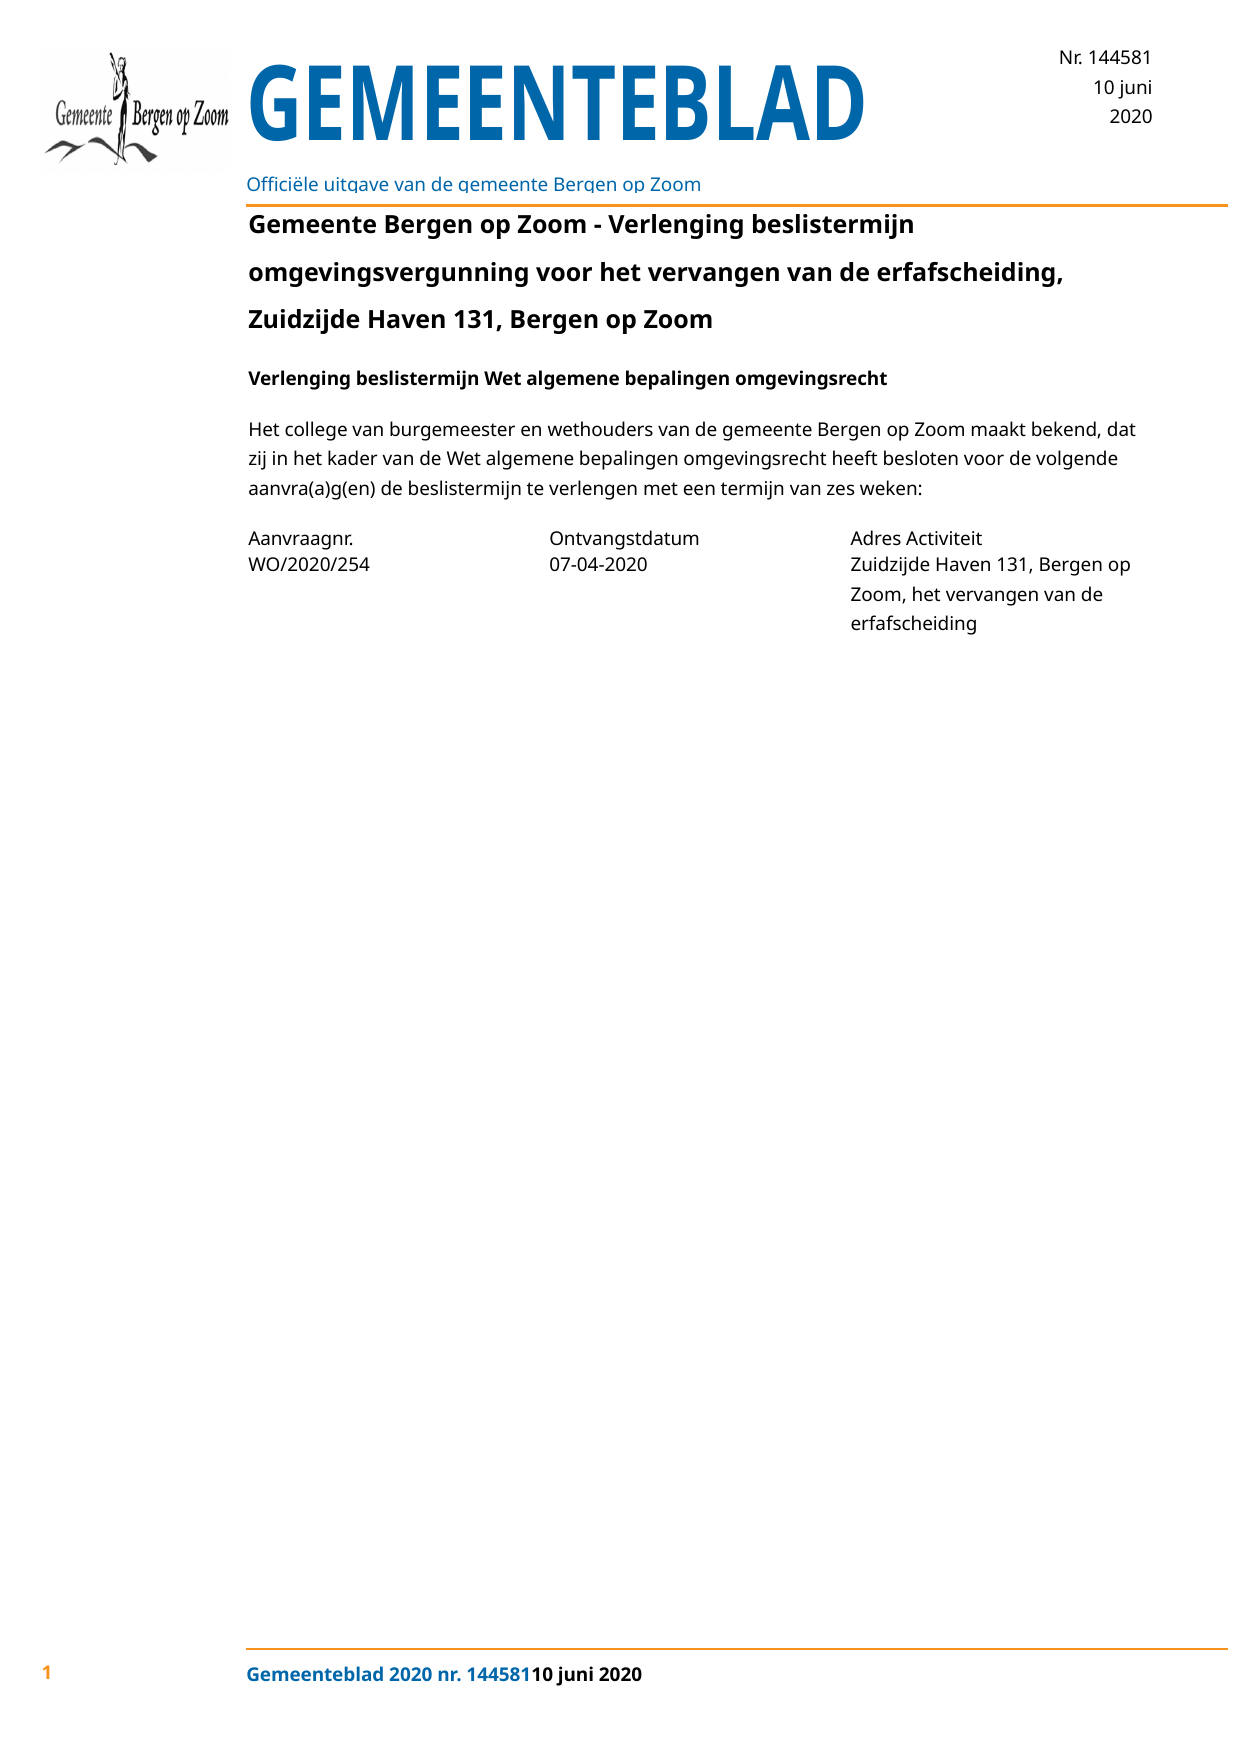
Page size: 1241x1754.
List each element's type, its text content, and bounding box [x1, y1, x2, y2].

table_header Ontvangstdatum [549, 526, 850, 551]
picture [41, 47, 231, 172]
table_cell 07-04-2020 [549, 551, 850, 636]
text Verlenging beslistermijn Wet algemene bepalingen omgevingsrecht [248, 366, 1152, 391]
text Gemeente Bergen op Zoom - Verlenging beslistermijn omgevingsvergunning voor het vervangen van de erfafscheiding, Zuidzijde Haven 131, Bergen op Zoom [248, 207, 1152, 336]
table_cell WO/2020/254 [248, 551, 549, 636]
table_cell Zuidzijde Haven 131, Bergen op Zoom, het vervangen van de erfafscheiding [850, 551, 1152, 636]
table_header Adres Activiteit [850, 526, 1152, 551]
text Het college van burgemeester en wethouders van de gemeente Bergen op Zoom maakt bekend, dat zij in het kader van de Wet algemene bepalingen omgevingsrecht heeft besloten voor de volgende aanvra(a)g(en) de beslistermijn te verlengen met een termijn van zes weken: [248, 416, 1152, 501]
table_header Aanvraagnr. [248, 526, 549, 551]
